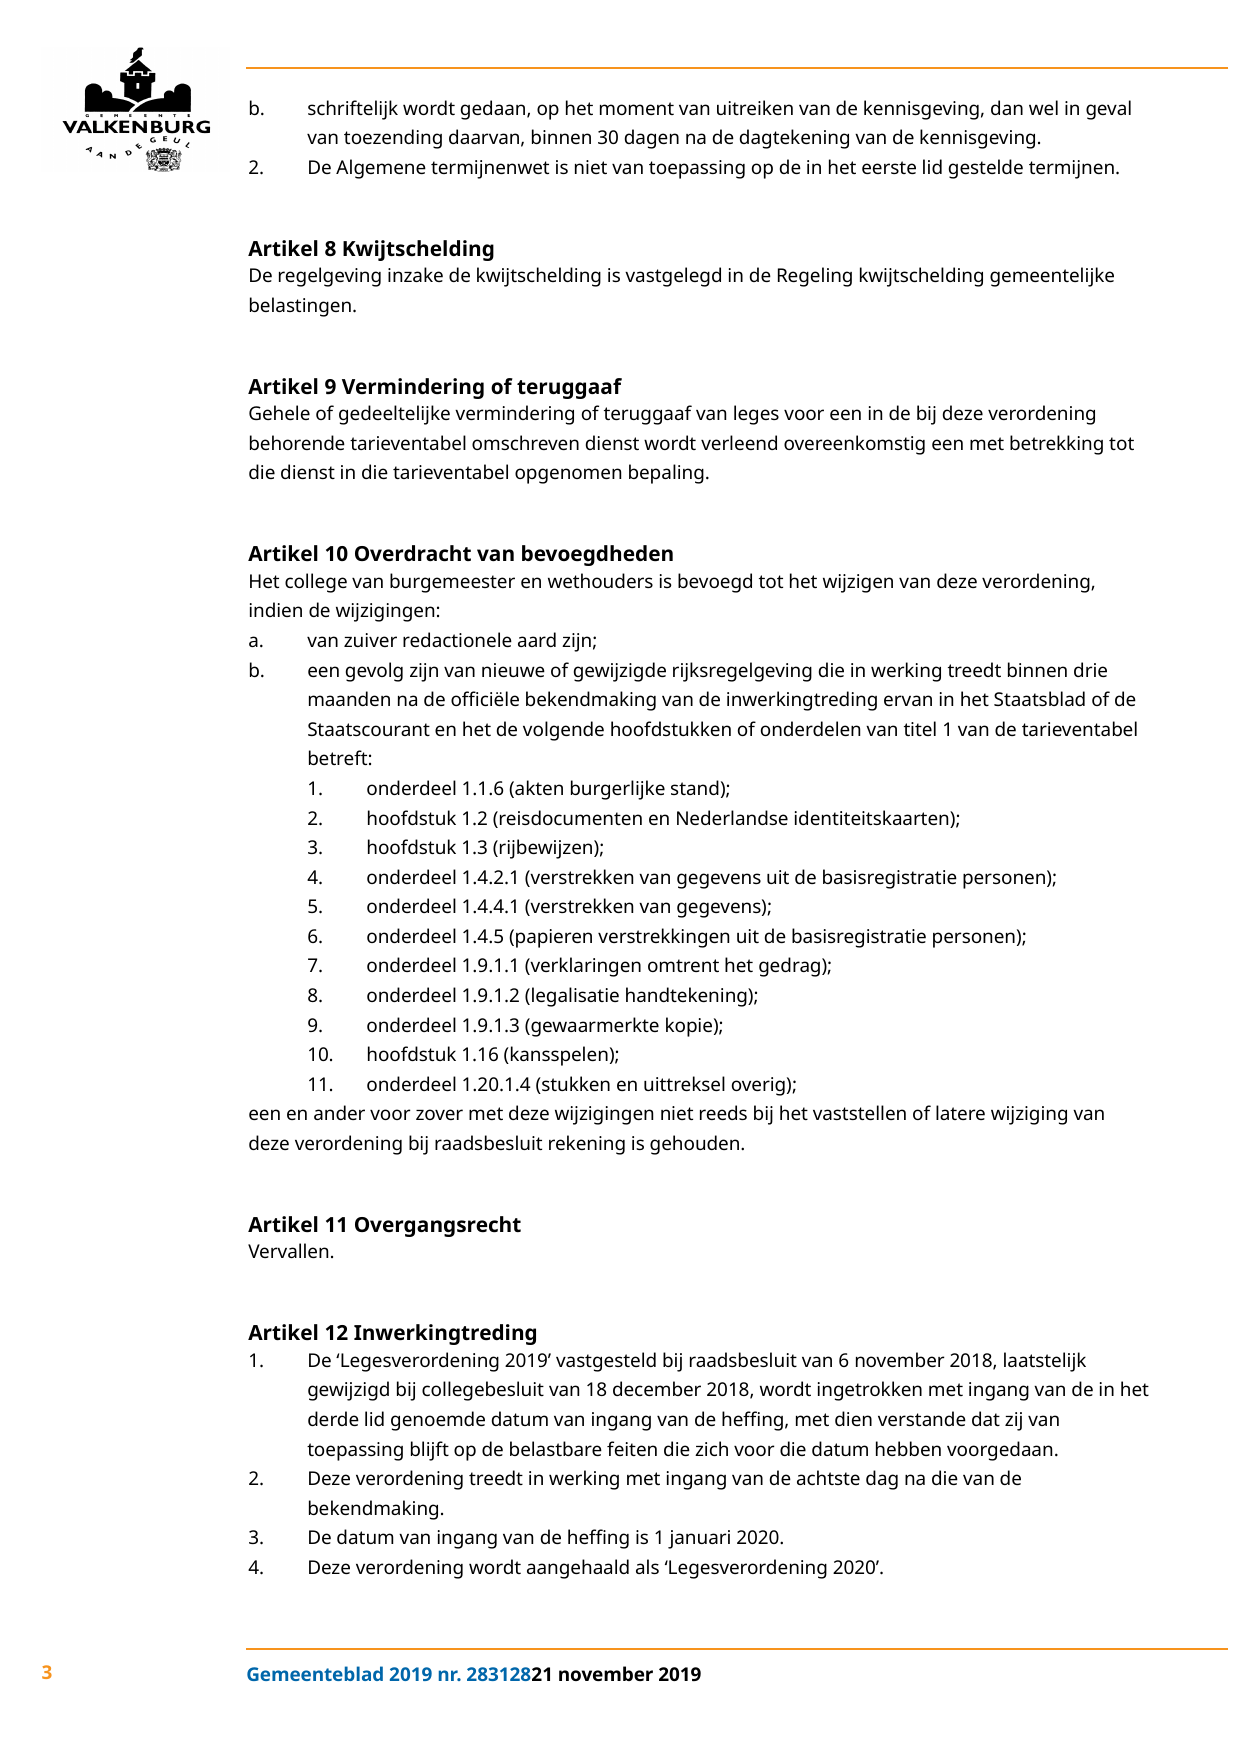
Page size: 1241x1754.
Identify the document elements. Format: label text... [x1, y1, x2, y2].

text een en ander voor zover met deze wijzigingen niet reeds bij het vaststellen of latere wijziging van deze verordening bij raadsbesluit rekening is gehouden. [248, 1101, 1152, 1156]
text Artikel 10 Overdracht van bevoegdheden [248, 539, 1152, 568]
list hoofdstuk 1.2 (reisdocumenten en Nederlandse identiteitskaarten); [307, 805, 1152, 830]
list De Algemene termijnenwet is niet van toepassing op de in het eerste lid gestelde termijnen. [248, 154, 1152, 180]
list een gevolg zijn van nieuwe of gewijzigde rijksregelgeving die in werking treedt binnen drie maanden na de officiële bekendmaking van de inwerkingtreding ervan in het Staatsblad of de Staatscourant en het de volgende hoofdstukken of onderdelen van titel 1 van de tarieventabel betreft: [248, 657, 1152, 771]
list Deze verordening treedt in werking met ingang van de achtste dag na die van de bekendmaking. [248, 1465, 1152, 1521]
text Artikel 11 Overgangsrecht [248, 1210, 1152, 1238]
list De ‘Legesverordening 2019’ vastgesteld bij raadsbesluit van 6 november 2018, laatstelijk gewijzigd bij collegebesluit van 18 december 2018, wordt ingetrokken met ingang van de in het derde lid genoemde datum van ingang van de heffing, met dien verstande dat zij van toepassing blijft op de belastbare feiten die zich voor die datum hebben voorgedaan. [248, 1347, 1152, 1461]
list onderdeel 1.4.2.1 (verstrekken van gegevens uit de basisregistratie personen); [307, 864, 1152, 889]
list van zuiver redactionele aard zijn; [248, 627, 1152, 653]
list hoofdstuk 1.3 (rijbewijzen); [307, 834, 1152, 860]
list onderdeel 1.9.1.2 (legalisatie handtekening); [307, 982, 1152, 1008]
text Artikel 9 Vermindering of teruggaaf [248, 372, 1152, 400]
list onderdeel 1.9.1.1 (verklaringen omtrent het gedrag); [307, 953, 1152, 978]
list Deze verordening wordt aangehaald als ‘Legesverordening 2020’. [248, 1554, 1152, 1580]
text Artikel 8 Kwijtschelding [248, 234, 1152, 262]
list hoofdstuk 1.16 (kansspelen); [307, 1041, 1152, 1067]
text Het college van burgemeester en wethouders is bevoegd tot het wijzigen van deze verordening, indien de wijzigingen: [248, 568, 1152, 623]
list onderdeel 1.9.1.3 (gewaarmerkte kopie); [307, 1012, 1152, 1037]
text Gehele of gedeeltelijke vermindering of teruggaaf van leges voor een in de bij deze verordening behorende tarieventabel omschreven dienst wordt verleend overeenkomstig een met betrekking tot die dienst in die tarieventabel opgenomen bepaling. [248, 400, 1152, 485]
text De regelgeving inzake de kwijtschelding is vastgelegd in de Regeling kwijtschelding gemeentelijke belastingen. [248, 262, 1152, 318]
list onderdeel 1.4.4.1 (verstrekken van gegevens); [307, 893, 1152, 919]
picture [41, 47, 231, 172]
list onderdeel 1.4.5 (papieren verstrekkingen uit de basisregistratie personen); [307, 923, 1152, 949]
text Artikel 12 Inwerkingtreding [248, 1318, 1152, 1347]
list De datum van ingang van de heffing is 1 januari 2020. [248, 1524, 1152, 1550]
text Vervallen. [248, 1238, 1152, 1264]
list schriftelijk wordt gedaan, op het moment van uitreiken van de kennisgeving, dan wel in geval van toezending daarvan, binnen 30 dagen na de dagtekening van de kennisgeving. [248, 95, 1152, 150]
list onderdeel 1.1.6 (akten burgerlijke stand); [307, 775, 1152, 801]
list onderdeel 1.20.1.4 (stukken en uittreksel overig); [307, 1071, 1152, 1097]
